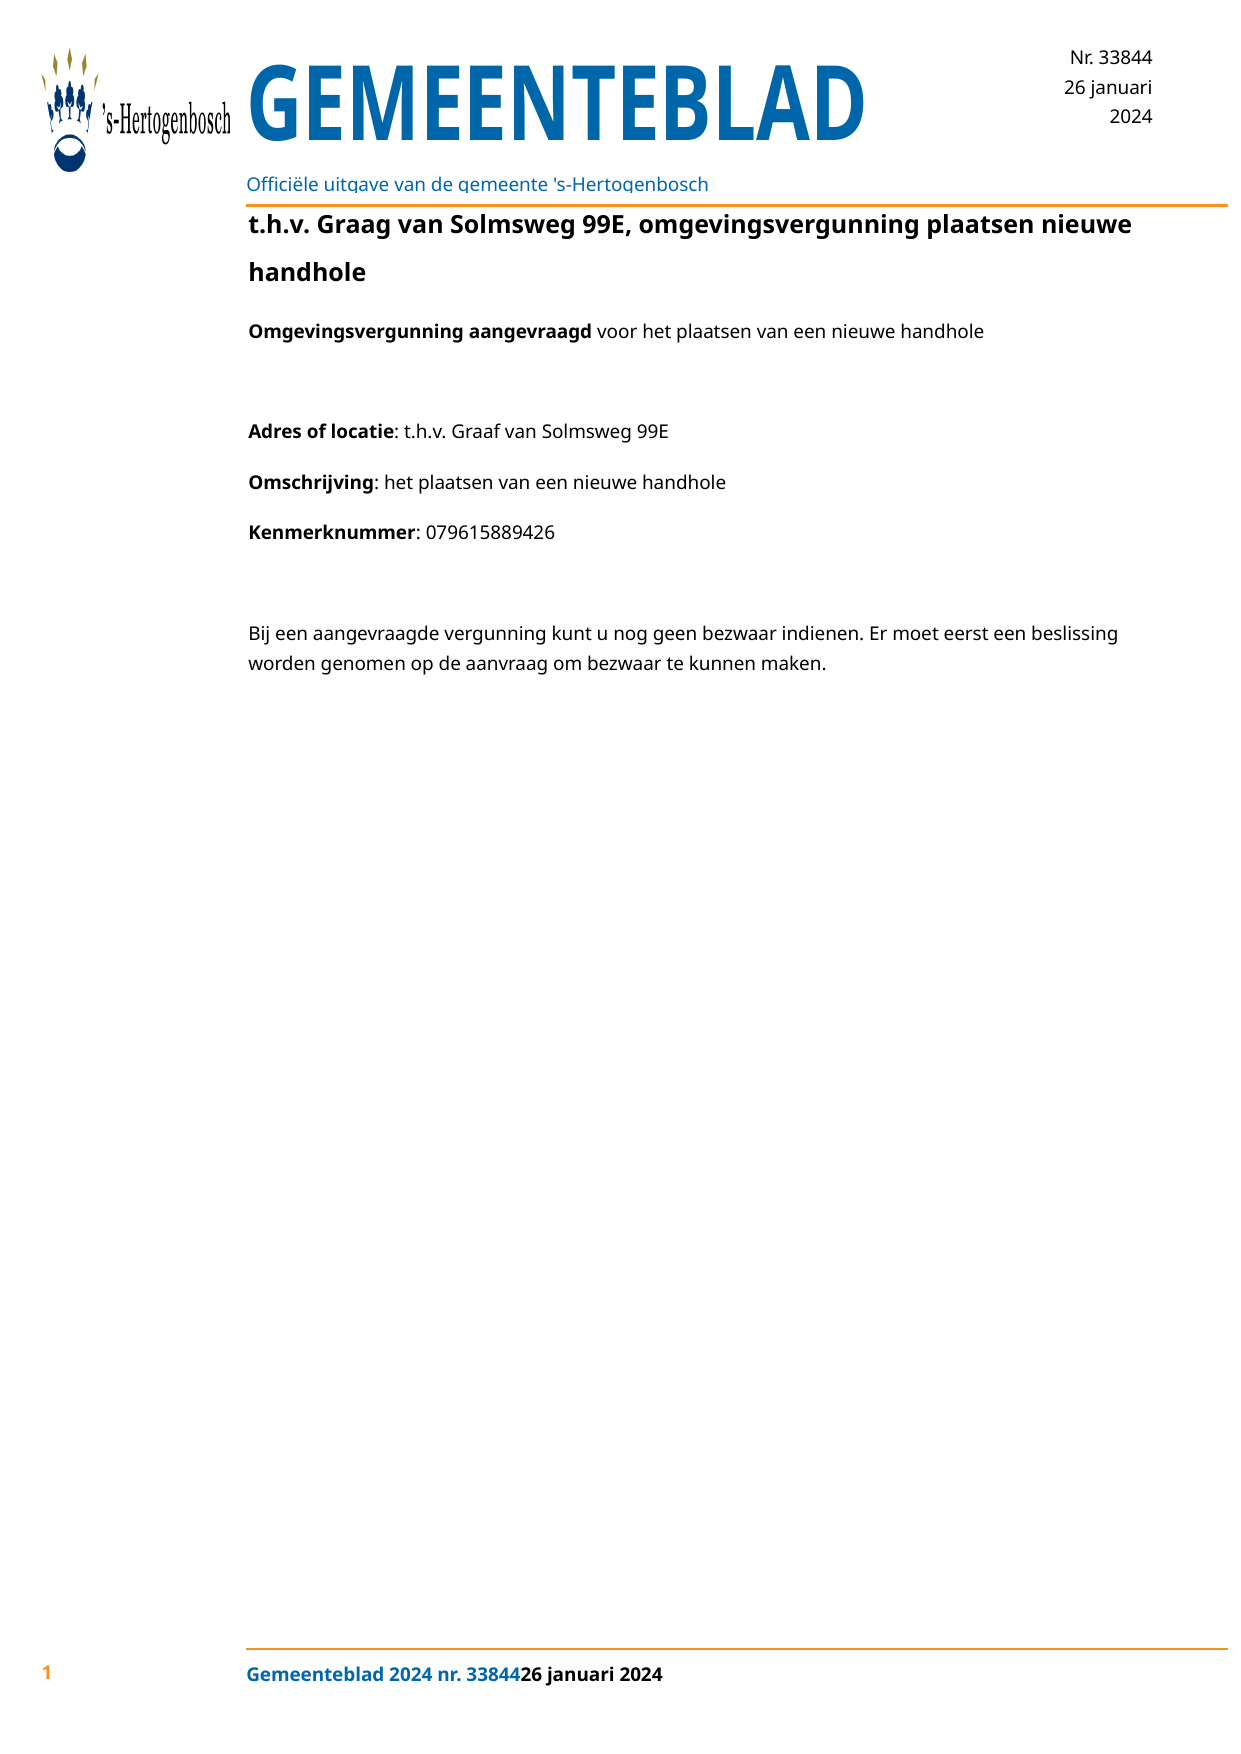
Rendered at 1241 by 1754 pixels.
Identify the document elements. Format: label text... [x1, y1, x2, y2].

text Kenmerknummer: 079615889426 [248, 519, 1152, 545]
picture [41, 47, 231, 172]
text Omschrijving: het plaatsen van een nieuwe handhole [248, 469, 1152, 495]
text Adres of locatie: t.h.v. Graaf van Solmsweg 99E [248, 419, 1152, 444]
text t.h.v. Graag van Solmsweg 99E, omgevingsvergunning plaatsen nieuwe handhole [248, 207, 1152, 288]
text Bij een aangevraagde vergunning kunt u nog geen bezwaar indienen. Er moet eerst een beslissing worden genomen op de aanvraag om bezwaar te kunnen maken. [248, 620, 1152, 676]
text Omgevingsvergunning aangevraagd voor het plaatsen van een nieuwe handhole [248, 318, 1152, 344]
